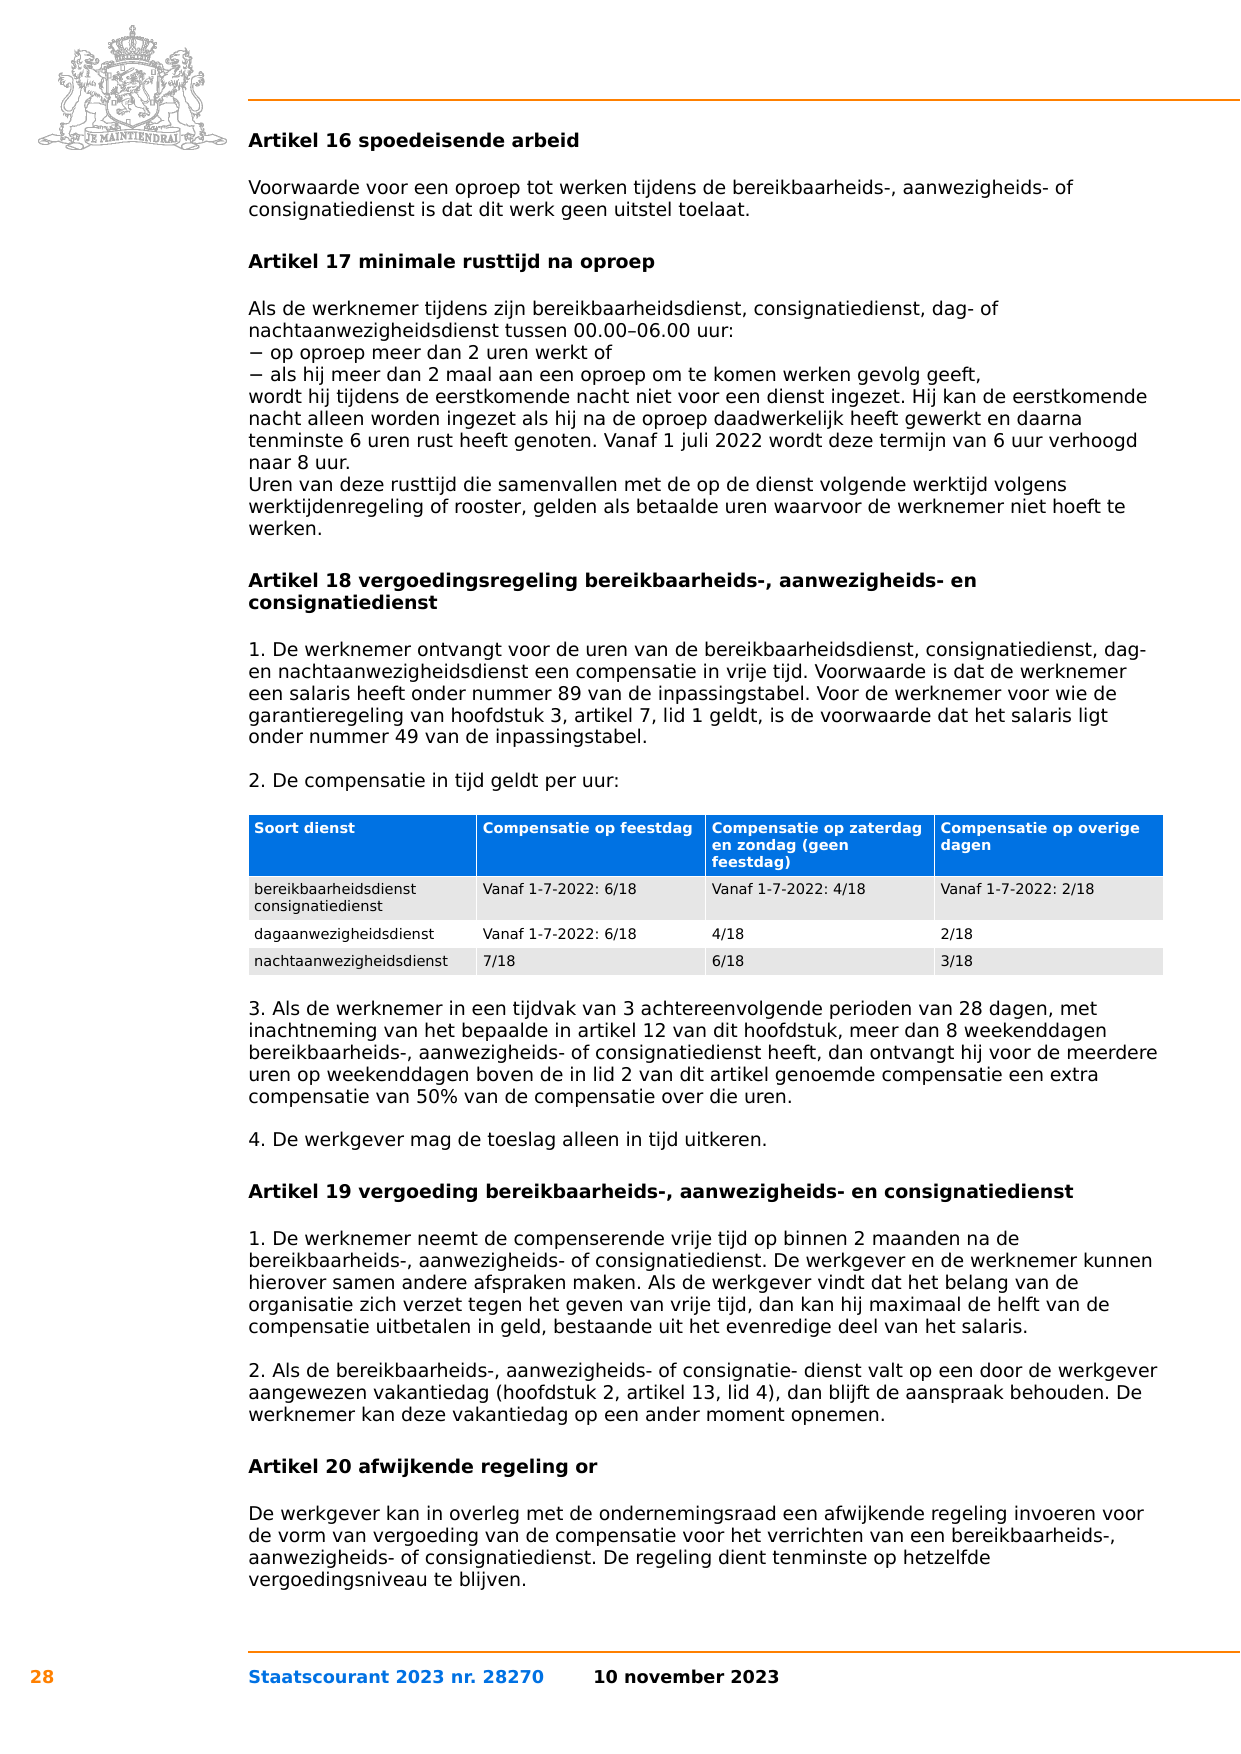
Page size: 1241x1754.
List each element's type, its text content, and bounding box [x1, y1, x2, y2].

table_header Soort dienst [249, 815, 476, 876]
table_header Compensatie op zaterdag en zondag (geen feestdag) [706, 815, 934, 876]
text Uren van deze rusttijd die samenvallen met de op de dienst volgende werktijd volgens werktijdenregeling of rooster, gelden als betaalde uren waarvoor de werknemer niet hoeft te werken. [248, 474, 1163, 539]
text 1. De werknemer neemt de compenserende vrije tijd op binnen 2 maanden na de bereikbaarheids-, aanwezigheids- of consignatiedienst. De werkgever en de werknemer kunnen hierover samen andere afspraken maken. Als de werkgever vindt dat het belang van de organisatie zich verzet tegen het geven van vrije tijd, dan kan hij maximaal de helft van de compensatie uitbetalen in geld, bestaande uit het evenredige deel van het salaris. [248, 1228, 1163, 1338]
table_cell 7/18 [477, 948, 705, 975]
text Voorwaarde voor een oproep tot werken tijdens de bereikbaarheids-, aanwezigheids- of consignatiedienst is dat dit werk geen uitstel toelaat. [248, 177, 1163, 221]
table_cell dagaanwezigheidsdienst [249, 921, 476, 947]
text 2. Als de bereikbaarheids-, aanwezigheids- of consignatie- dienst valt op een door de werkgever aangewezen vakantiedag (hoofdstuk 2, artikel 13, lid 4), dan blijft de aanspraak behouden. De werknemer kan deze vakantiedag op een ander moment opnemen. [248, 1360, 1163, 1426]
subtitle Artikel 16 spoedeisende arbeid [248, 130, 1163, 152]
picture [38, 25, 227, 150]
subtitle Artikel 18 vergoedingsregeling bereikbaarheids-, aanwezigheids- en consignatiedienst [248, 569, 1163, 613]
subtitle Artikel 20 afwijkende regeling or [248, 1456, 1163, 1478]
text wordt hij tijdens de eerstkomende nacht niet voor een dienst ingezet. Hij kan de eerstkomende nacht alleen worden ingezet als hij na de oproep daadwerkelijk heeft gewerkt en daarna tenminste 6 uren rust heeft genoten. Vanaf 1 juli 2022 wordt deze termijn van 6 uur verhoogd naar 8 uur. [248, 386, 1163, 474]
table_header Compensatie op overige dagen [935, 815, 1163, 876]
text Als de werknemer tijdens zijn bereikbaarheidsdienst, consignatiedienst, dag- of nachtaanwezigheidsdienst tussen 00.00–06.00 uur: [248, 298, 1163, 342]
table_cell Vanaf 1-7-2022: 2/18 [935, 877, 1163, 920]
table_cell 4/18 [706, 921, 934, 947]
text De werkgever kan in overleg met de ondernemingsraad een afwijkende regeling invoeren voor de vorm van vergoeding van de compensatie voor het verrichten van een bereikbaarheids-, aanwezigheids- of consignatiedienst. De regeling dient tenminste op hetzelfde vergoedingsniveau te blijven. [248, 1503, 1163, 1591]
table_cell 2/18 [935, 921, 1163, 947]
table_cell Vanaf 1-7-2022: 6/18 [477, 877, 705, 920]
table_cell Vanaf 1-7-2022: 6/18 [477, 921, 705, 947]
text − op oproep meer dan 2 uren werkt of [248, 342, 1163, 364]
table_cell bereikbaarheidsdienst consignatiedienst [249, 877, 476, 920]
table_cell nachtaanwezigheidsdienst [249, 948, 476, 975]
subtitle Artikel 19 vergoeding bereikbaarheids-, aanwezigheids- en consignatiedienst [248, 1181, 1163, 1203]
text 4. De werkgever mag de toeslag alleen in tijd uitkeren. [248, 1129, 1163, 1151]
text 2. De compensatie in tijd geldt per uur: [248, 770, 1163, 792]
subtitle Artikel 17 minimale rusttijd na oproep [248, 251, 1163, 273]
table_cell 6/18 [706, 948, 934, 975]
table_header Compensatie op feestdag [477, 815, 705, 876]
text 3. Als de werknemer in een tijdvak van 3 achtereenvolgende perioden van 28 dagen, met inachtneming van het bepaalde in artikel 12 van dit hoofdstuk, meer dan 8 weekenddagen bereikbaarheids-, aanwezigheids- of consignatiedienst heeft, dan ontvangt hij voor de meerdere uren op weekenddagen boven de in lid 2 van dit artikel genoemde compensatie een extra compensatie van 50% van de compensatie over die uren. [248, 998, 1163, 1107]
table_cell Vanaf 1-7-2022: 4/18 [706, 877, 934, 920]
table_cell 3/18 [935, 948, 1163, 975]
text − als hij meer dan 2 maal aan een oproep om te komen werken gevolg geeft, [248, 364, 1163, 386]
text 1. De werknemer ontvangt voor de uren van de bereikbaarheidsdienst, consignatiedienst, dag- en nachtaanwezigheidsdienst een compensatie in vrije tijd. Voorwaarde is dat de werknemer een salaris heeft onder nummer 89 van de inpassingstabel. Voor de werknemer voor wie de garantieregeling van hoofdstuk 3, artikel 7, lid 1 geldt, is de voorwaarde dat het salaris ligt onder nummer 49 van de inpassingstabel. [248, 638, 1163, 748]
